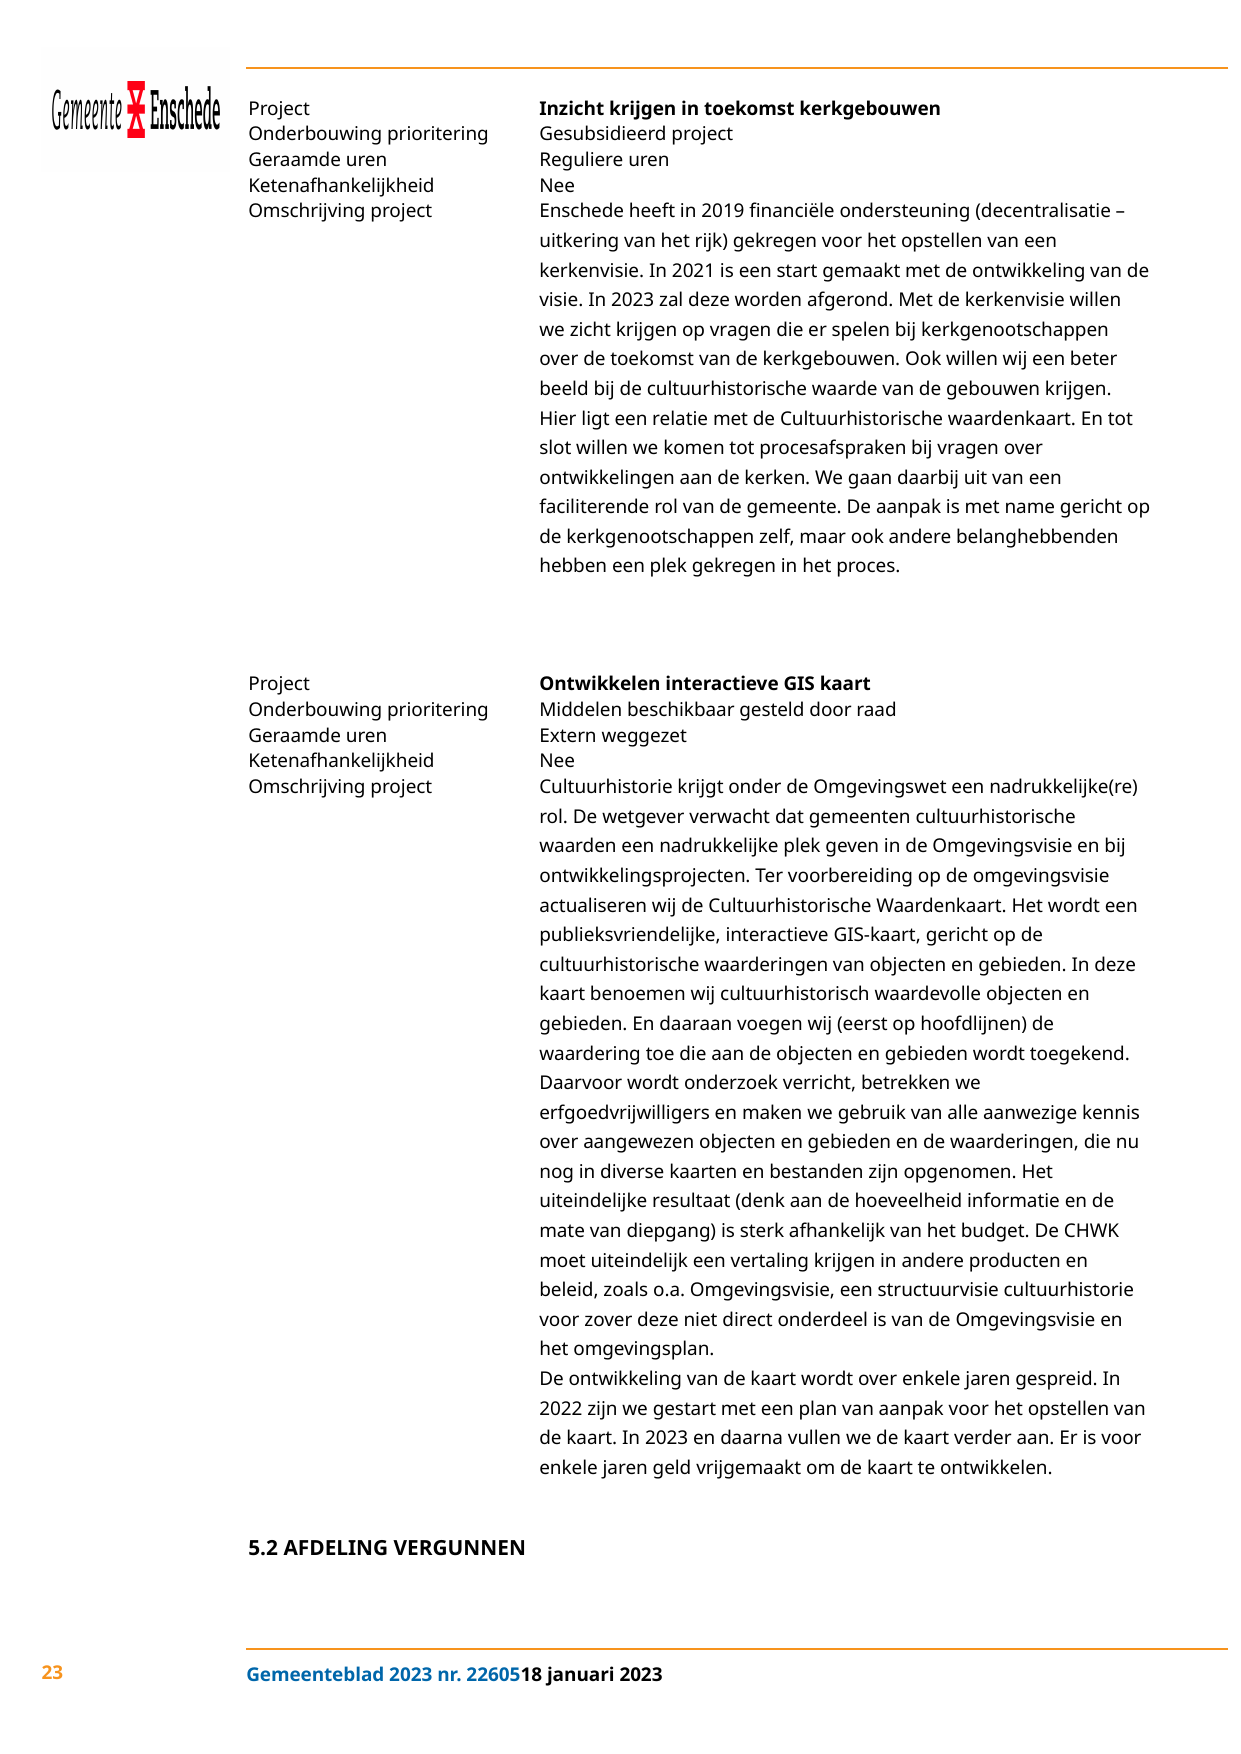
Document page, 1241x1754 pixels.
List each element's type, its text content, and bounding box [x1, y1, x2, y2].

table_cell Extern weggezet [539, 722, 1152, 748]
table_cell Omschrijving project [248, 774, 539, 1479]
table_cell Nee [539, 748, 1152, 773]
table_cell Reguliere uren [539, 146, 1152, 172]
table_cell Cultuurhistorie krijgt onder de Omgevingswet een nadrukkelijke(re) rol. De wetgever verwacht dat gemeenten cultuurhistorische waarden een nadrukkelijke plek geven in de Omgevingsvisie en bij ontwikkelingsprojecten. Ter voorbereiding op de omgevingsvisie actualiseren wij de Cultuurhistorische Waardenkaart. Het wordt een publieksvriendelijke, interactieve GIS-kaart, gericht op de cultuurhistorische waarderingen van objecten en gebieden. In deze kaart benoemen wij cultuurhistorisch waardevolle objecten en gebieden. En daaraan voegen wij (eerst op hoofdlijnen) de waardering toe die aan de objecten en gebieden wordt toegekend. Daarvoor wordt onderzoek verricht, betrekken we erfgoedvrijwilligers en maken we gebruik van alle aanwezige kennis over aangewezen objecten en gebieden en de waarderingen, die nu nog in diverse kaarten en bestanden zijn opgenomen. Het uiteindelijke resultaat (denk aan de hoeveelheid informatie en de mate van diepgang) is sterk afhankelijk van het budget. De CHWK moet uiteindelijk een vertaling krijgen in andere producten en beleid, zoals o.a. Omgevingsvisie, een structuurvisie cultuurhistorie voor zover deze niet direct onderdeel is van de Omgevingsvisie en het omgevingsplan. De ontwikkeling van de kaart wordt over enkele jaren gespreid. In 2022 zijn we gestart met een plan van aanpak voor het opstellen van de kaart. In 2023 en daarna vullen we de kaart verder aan. Er is voor enkele jaren geld vrijgemaakt om de kaart te ontwikkelen. [539, 774, 1152, 1479]
table_header Ontwikkelen interactieve GIS kaart [539, 671, 1152, 696]
table_cell Geraamde uren [248, 146, 539, 172]
table_cell Gesubsidieerd project [539, 121, 1152, 146]
table_header Project [248, 95, 539, 121]
table_cell Omschrijving project [248, 198, 539, 608]
table_cell Ketenafhankelijkheid [248, 172, 539, 198]
table_cell Geraamde uren [248, 722, 539, 748]
table_cell Onderbouwing prioritering [248, 121, 539, 146]
table_header Project [248, 671, 539, 696]
table_cell Enschede heeft in 2019 financiële ondersteuning (decentralisatie – uitkering van het rijk) gekregen voor het opstellen van een kerkenvisie. In 2021 is een start gemaakt met de ontwikkeling van de visie. In 2023 zal deze worden afgerond. Met de kerkenvisie willen we zicht krijgen op vragen die er spelen bij kerkgenootschappen over de toekomst van de kerkgebouwen. Ook willen wij een beter beeld bij de cultuurhistorische waarde van de gebouwen krijgen. Hier ligt een relatie met de Cultuurhistorische waardenkaart. En tot slot willen we komen tot procesafspraken bij vragen over ontwikkelingen aan de kerken. We gaan daarbij uit van een faciliterende rol van de gemeente. De aanpak is met name gericht op de kerkgenootschappen zelf, maar ook andere belanghebbenden hebben een plek gekregen in het proces. [539, 198, 1152, 608]
table_cell Middelen beschikbaar gesteld door raad [539, 696, 1152, 722]
table_cell Onderbouwing prioritering [248, 696, 539, 722]
table_cell Ketenafhankelijkheid [248, 748, 539, 773]
table_header Inzicht krijgen in toekomst kerkgebouwen [539, 95, 1152, 121]
table_cell Nee [539, 172, 1152, 198]
text 5.2 AFDELING VERGUNNEN [248, 1533, 1152, 1562]
picture [41, 47, 231, 172]
